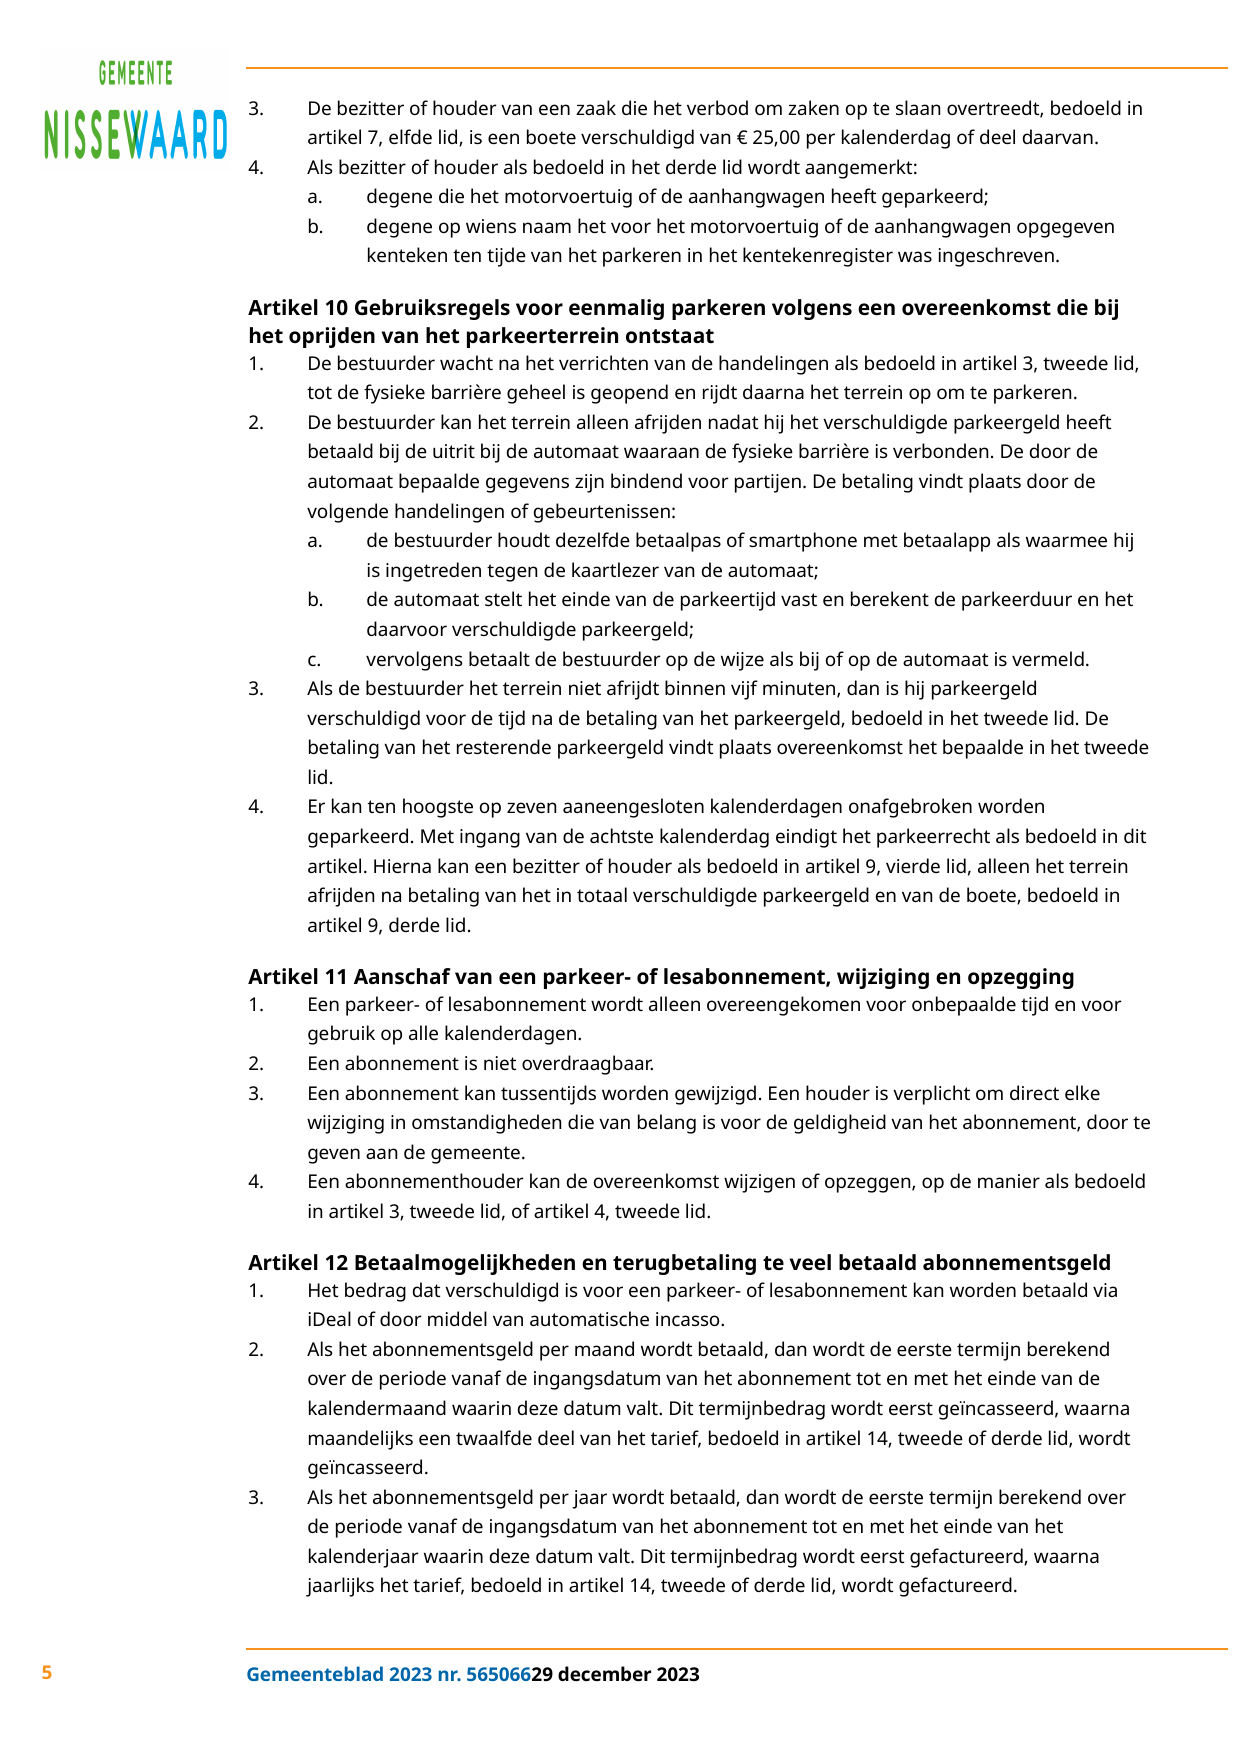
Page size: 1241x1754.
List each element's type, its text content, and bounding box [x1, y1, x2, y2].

list Het bedrag dat verschuldigd is voor een parkeer- of lesabonnement kan worden betaald via iDeal of door middel van automatische incasso. [248, 1277, 1152, 1332]
list Een abonnement kan tussentijds worden gewijzigd. Een houder is verplicht om direct elke wijziging in omstandigheden die van belang is voor de geldigheid van het abonnement, door te geven aan de gemeente. [248, 1080, 1152, 1164]
text Artikel 12 Betaalmogelijkheden en terugbetaling te veel betaald abonnementsgeld [248, 1248, 1152, 1277]
list Er kan ten hoogste op zeven aaneengesloten kalenderdagen onafgebroken worden geparkeerd. Met ingang van de achtste kalenderdag eindigt het parkeerrecht als bedoeld in dit artikel. Hierna kan een bezitter of houder als bedoeld in artikel 9, vierde lid, alleen het terrein afrijden na betaling van het in totaal verschuldigde parkeergeld en van de boete, bedoeld in artikel 9, derde lid. [248, 794, 1152, 938]
list degene die het motorvoertuig of de aanhangwagen heeft geparkeerd; [307, 183, 1152, 209]
list Als de bestuurder het terrein niet afrijdt binnen vijf minuten, dan is hij parkeergeld verschuldigd voor de tijd na de betaling van het parkeergeld, bedoeld in het tweede lid. De betaling van het resterende parkeergeld vindt plaats overeenkomst het bepaalde in het tweede lid. [248, 675, 1152, 790]
list de automaat stelt het einde van de parkeertijd vast en berekent de parkeerduur en het daarvoor verschuldigde parkeergeld; [307, 587, 1152, 642]
list Als bezitter of houder als bedoeld in het derde lid wordt aangemerkt: [248, 154, 1152, 180]
list Als het abonnementsgeld per maand wordt betaald, dan wordt de eerste termijn berekend over de periode vanaf de ingangsdatum van het abonnement tot en met het einde van de kalendermaand waarin deze datum valt. Dit termijnbedrag wordt eerst geïncasseerd, waarna maandelijks een twaalfde deel van het tarief, bedoeld in artikel 14, tweede of derde lid, wordt geïncasseerd. [248, 1336, 1152, 1480]
list de bestuurder houdt dezelfde betaalpas of smartphone met betaalapp als waarmee hij is ingetreden tegen de kaartlezer van de automaat; [307, 527, 1152, 583]
text Artikel 10 Gebruiksregels voor eenmalig parkeren volgens een overeenkomst die bij het oprijden van het parkeerterrein ontstaat [248, 293, 1152, 350]
list vervolgens betaalt de bestuurder op de wijze als bij of op de automaat is vermeld. [307, 646, 1152, 672]
list Een parkeer- of lesabonnement wordt alleen overeengekomen voor onbepaalde tijd en voor gebruik op alle kalenderdagen. [248, 991, 1152, 1046]
list Als het abonnementsgeld per jaar wordt betaald, dan wordt de eerste termijn berekend over de periode vanaf de ingangsdatum van het abonnement tot en met het einde van het kalenderjaar waarin deze datum valt. Dit termijnbedrag wordt eerst gefactureerd, waarna jaarlijks het tarief, bedoeld in artikel 14, tweede of derde lid, wordt gefactureerd. [248, 1484, 1152, 1598]
list De bezitter of houder van een zaak die het verbod om zaken op te slaan overtreedt, bedoeld in artikel 7, elfde lid, is een boete verschuldigd van € 25,00 per kalenderdag of deel daarvan. [248, 95, 1152, 150]
text Artikel 11 Aanschaf van een parkeer- of lesabonnement, wijziging en opzegging [248, 962, 1152, 991]
list De bestuurder wacht na het verrichten van de handelingen als bedoeld in artikel 3, tweede lid, tot de fysieke barrière geheel is geopend en rijdt daarna het terrein op om te parkeren. [248, 350, 1152, 405]
list Een abonnement is niet overdraagbaar. [248, 1050, 1152, 1076]
list Een abonnementhouder kan de overeenkomst wijzigen of opzeggen, op de manier als bedoeld in artikel 3, tweede lid, of artikel 4, tweede lid. [248, 1168, 1152, 1224]
list degene op wiens naam het voor het motorvoertuig of de aanhangwagen opgegeven kenteken ten tijde van het parkeren in het kentekenregister was ingeschreven. [307, 213, 1152, 268]
picture [41, 47, 231, 172]
list De bestuurder kan het terrein alleen afrijden nadat hij het verschuldigde parkeergeld heeft betaald bij de uitrit bij de automaat waaraan de fysieke barrière is verbonden. De door de automaat bepaalde gegevens zijn bindend voor partijen. De betaling vindt plaats door de volgende handelingen of gebeurtenissen: [248, 409, 1152, 524]
